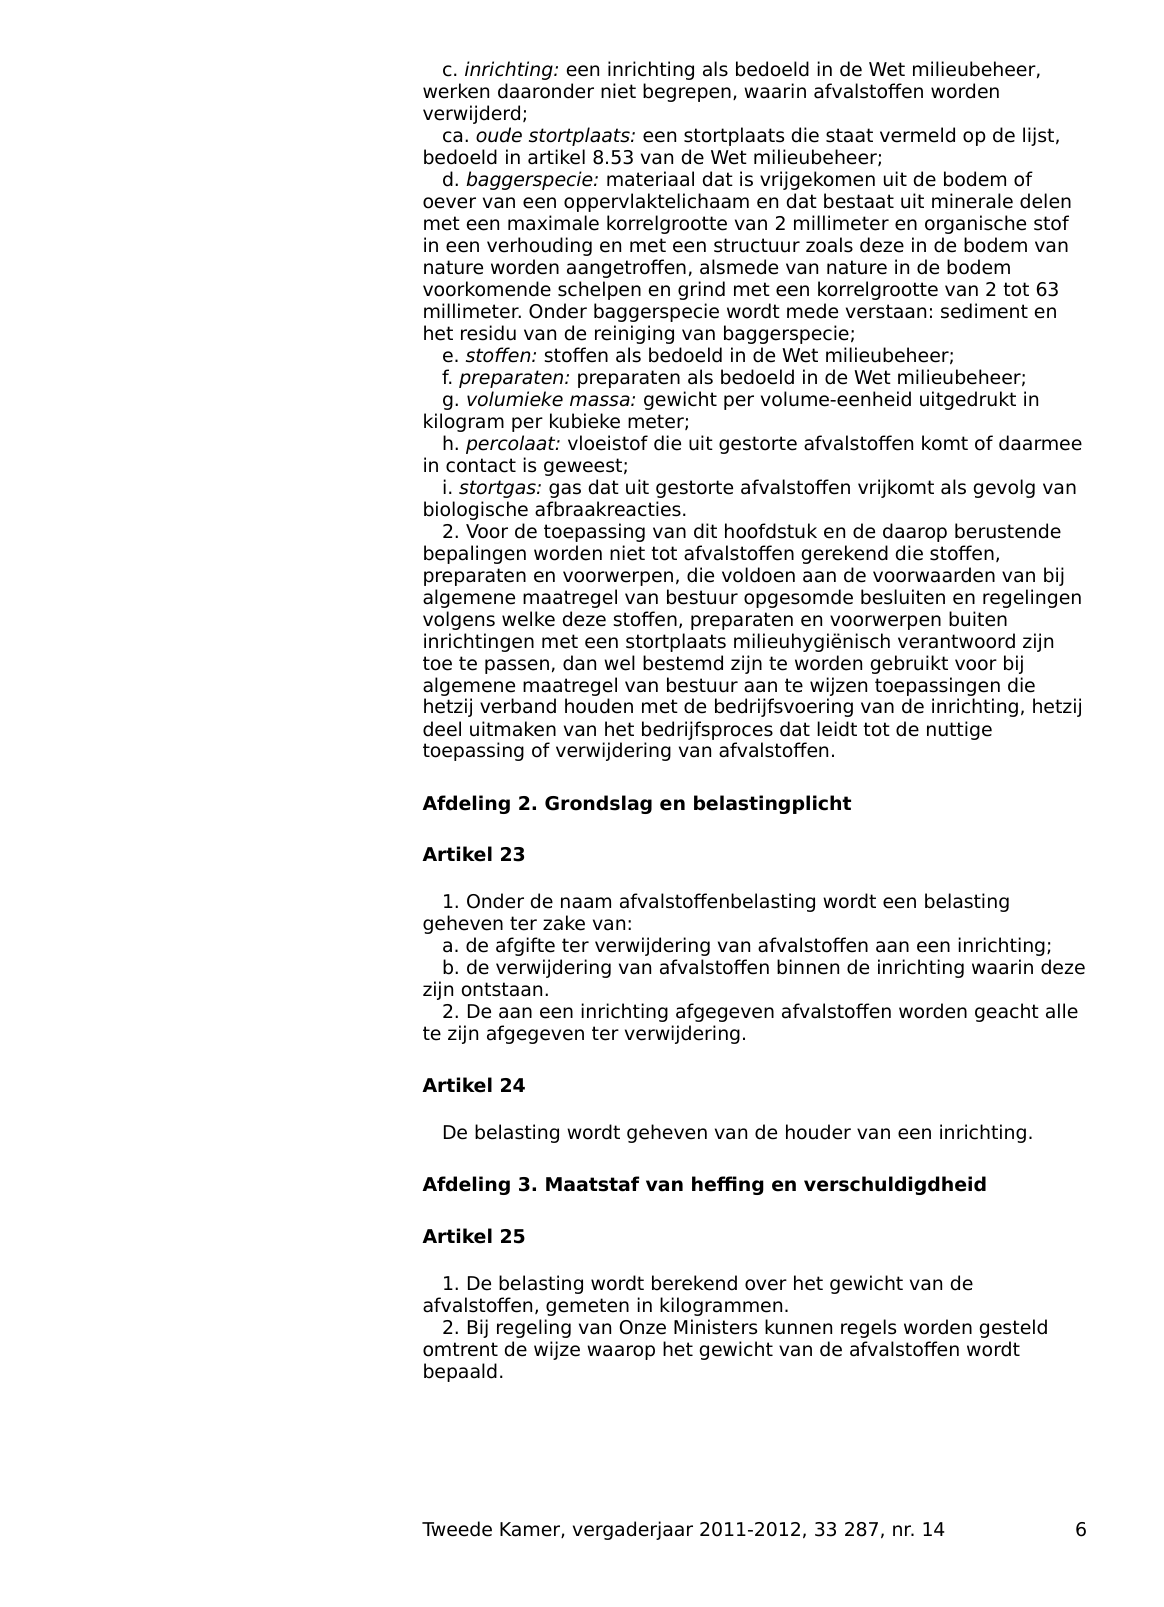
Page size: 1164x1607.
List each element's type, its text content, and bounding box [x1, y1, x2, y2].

text g. volumieke massa: gewicht per volume-eenheid uitgedrukt in kilogram per kubieke meter; [422, 389, 1087, 433]
subtitle Afdeling 3. Maatstaf van heffing en verschuldigdheid [422, 1174, 1087, 1196]
text 1. Onder de naam afvalstoffenbelasting wordt een belasting geheven ter zake van: [422, 891, 1087, 935]
text d. baggerspecie: materiaal dat is vrijgekomen uit de bodem of oever van een oppervlaktelichaam en dat bestaat uit minerale delen met een maximale korrelgrootte van 2 millimeter en organische stof in een verhouding en met een structuur zoals deze in de bodem van nature worden aangetroffen, alsmede van nature in de bodem voorkomende schelpen en grind met een korrelgrootte van 2 tot 63 millimeter. Onder baggerspecie wordt mede verstaan: sediment en het residu van de reiniging van baggerspecie; [422, 169, 1087, 345]
text a. de afgifte ter verwijdering van afvalstoffen aan een inrichting; [422, 935, 1087, 957]
text 1. De belasting wordt berekend over het gewicht van de afvalstoffen, gemeten in kilogrammen. [422, 1273, 1087, 1317]
subtitle Artikel 23 [422, 844, 1087, 866]
text b. de verwijdering van afvalstoffen binnen de inrichting waarin deze zijn ontstaan. [422, 957, 1087, 1001]
subtitle Artikel 24 [422, 1075, 1087, 1097]
text 2. De aan een inrichting afgegeven afvalstoffen worden geacht alle te zijn afgegeven ter verwijdering. [422, 1001, 1087, 1045]
text h. percolaat: vloeistof die uit gestorte afvalstoffen komt of daarmee in contact is geweest; [422, 433, 1087, 477]
subtitle Artikel 25 [422, 1226, 1087, 1248]
text De belasting wordt geheven van de houder van een inrichting. [422, 1122, 1087, 1144]
text ca. oude stortplaats: een stortplaats die staat vermeld op de lijst, bedoeld in artikel 8.53 van de Wet milieubeheer; [422, 125, 1087, 169]
text 2. Bij regeling van Onze Ministers kunnen regels worden gesteld omtrent de wijze waarop het gewicht van de afvalstoffen wordt bepaald. [422, 1317, 1087, 1383]
text f. preparaten: preparaten als bedoeld in de Wet milieubeheer; [422, 367, 1087, 389]
text e. stoffen: stoffen als bedoeld in de Wet milieubeheer; [422, 345, 1087, 367]
text c. inrichting: een inrichting als bedoeld in de Wet milieubeheer, werken daaronder niet begrepen, waarin afvalstoffen worden verwijderd; [422, 59, 1087, 125]
text i. stortgas: gas dat uit gestorte afvalstoffen vrijkomt als gevolg van biologische afbraakreacties. [422, 477, 1087, 521]
subtitle Afdeling 2. Grondslag en belastingplicht [422, 792, 1087, 814]
text 2. Voor de toepassing van dit hoofdstuk en de daarop berustende bepalingen worden niet tot afvalstoffen gerekend die stoffen, preparaten en voorwerpen, die voldoen aan de voorwaarden van bij algemene maatregel van bestuur opgesomde besluiten en regelingen volgens welke deze stoffen, preparaten en voorwerpen buiten inrichtingen met een stortplaats milieuhygiënisch verantwoord zijn toe te passen, dan wel bestemd zijn te worden gebruikt voor bij algemene maatregel van bestuur aan te wijzen toepassingen die hetzij verband houden met de bedrijfsvoering van de inrichting, hetzij deel uitmaken van het bedrijfsproces dat leidt tot de nuttige toepassing of verwijdering van afvalstoffen. [422, 521, 1087, 762]
